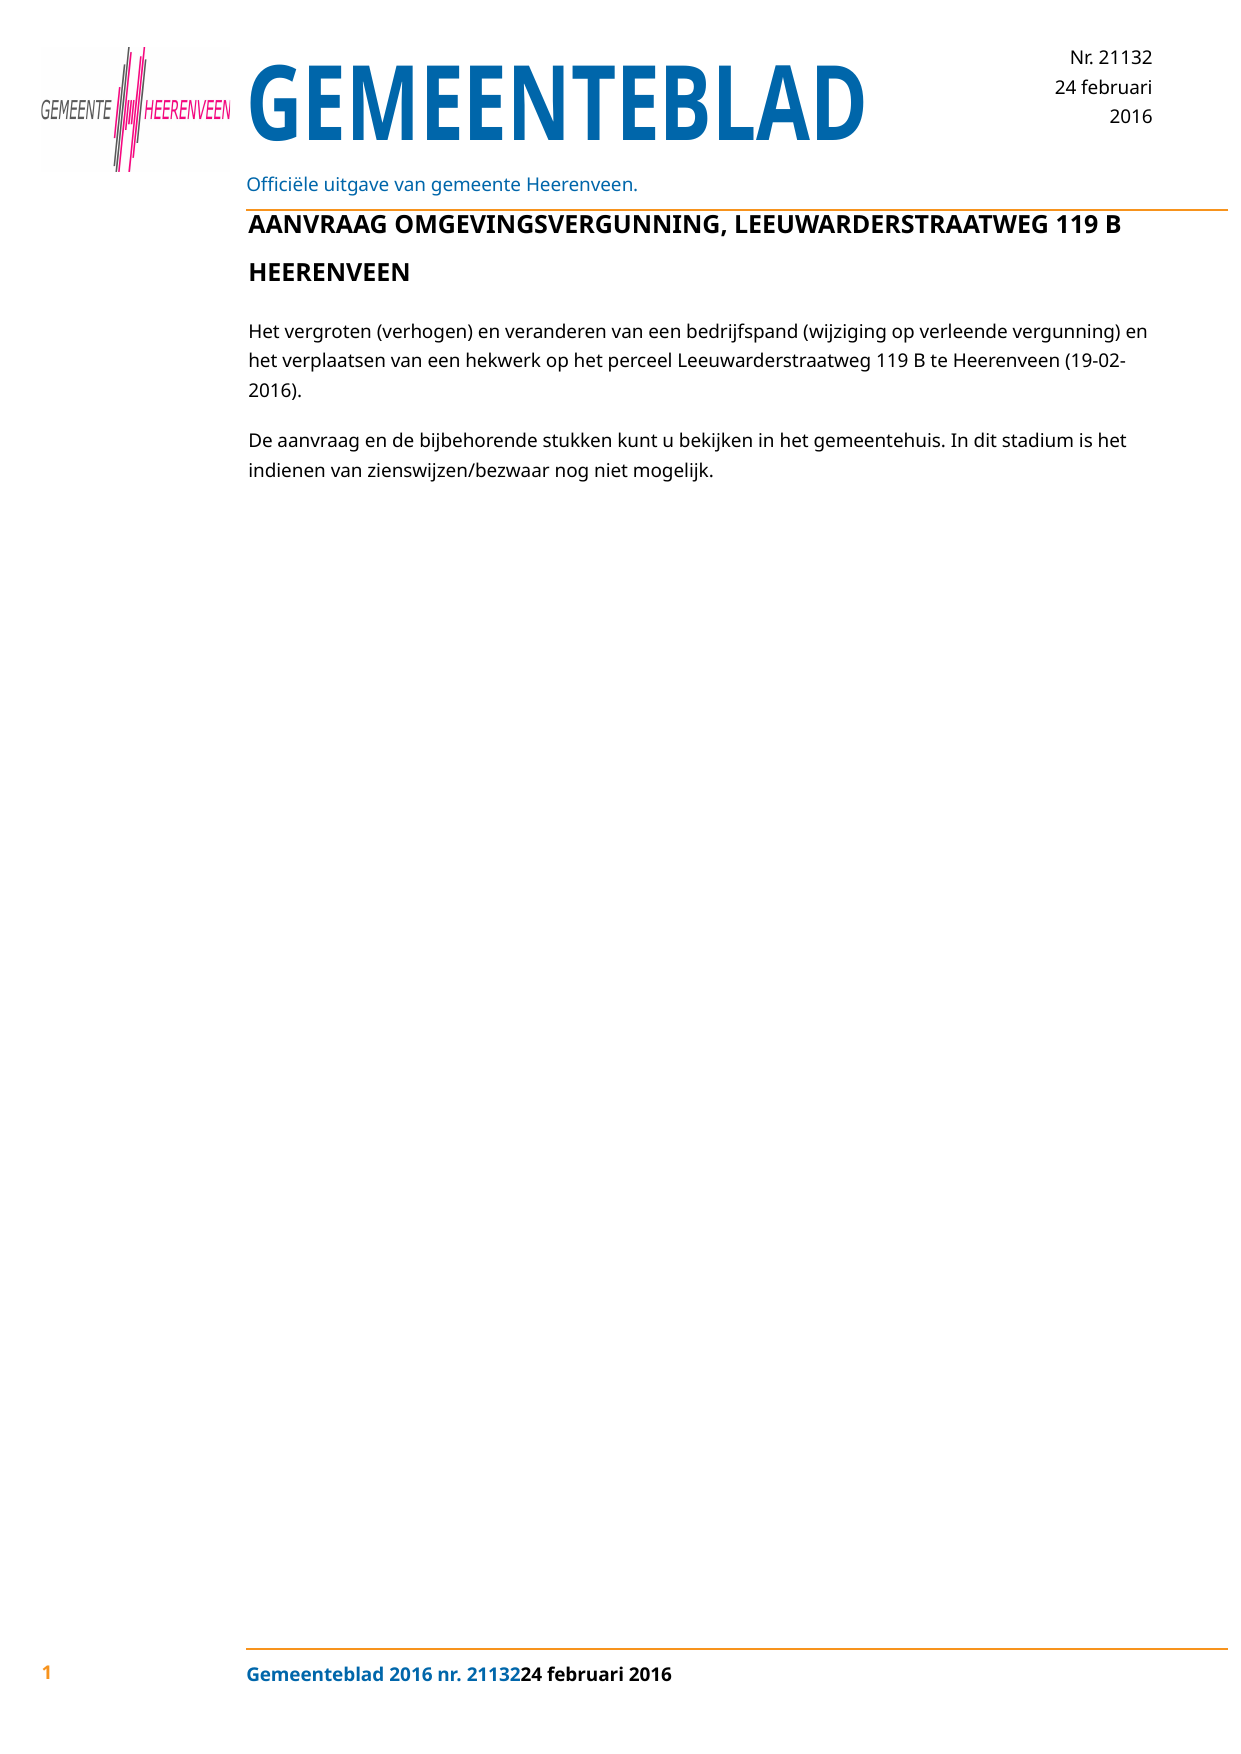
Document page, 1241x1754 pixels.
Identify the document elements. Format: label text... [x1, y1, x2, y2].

picture [41, 47, 231, 172]
text AANVRAAG OMGEVINGSVERGUNNING, LEEUWARDERSTRAATWEG 119 B HEERENVEEN [248, 211, 1152, 288]
text De aanvraag en de bijbehorende stukken kunt u bekijken in het gemeentehuis. In dit stadium is het indienen van zienswijzen/bezwaar nog niet mogelijk. [248, 427, 1152, 483]
text Het vergroten (verhogen) en veranderen van een bedrijfspand (wijziging op verleende vergunning) en het verplaatsen van een hekwerk op het perceel Leeuwarderstraatweg 119 B te Heerenveen (19-02-2016). [248, 318, 1152, 403]
